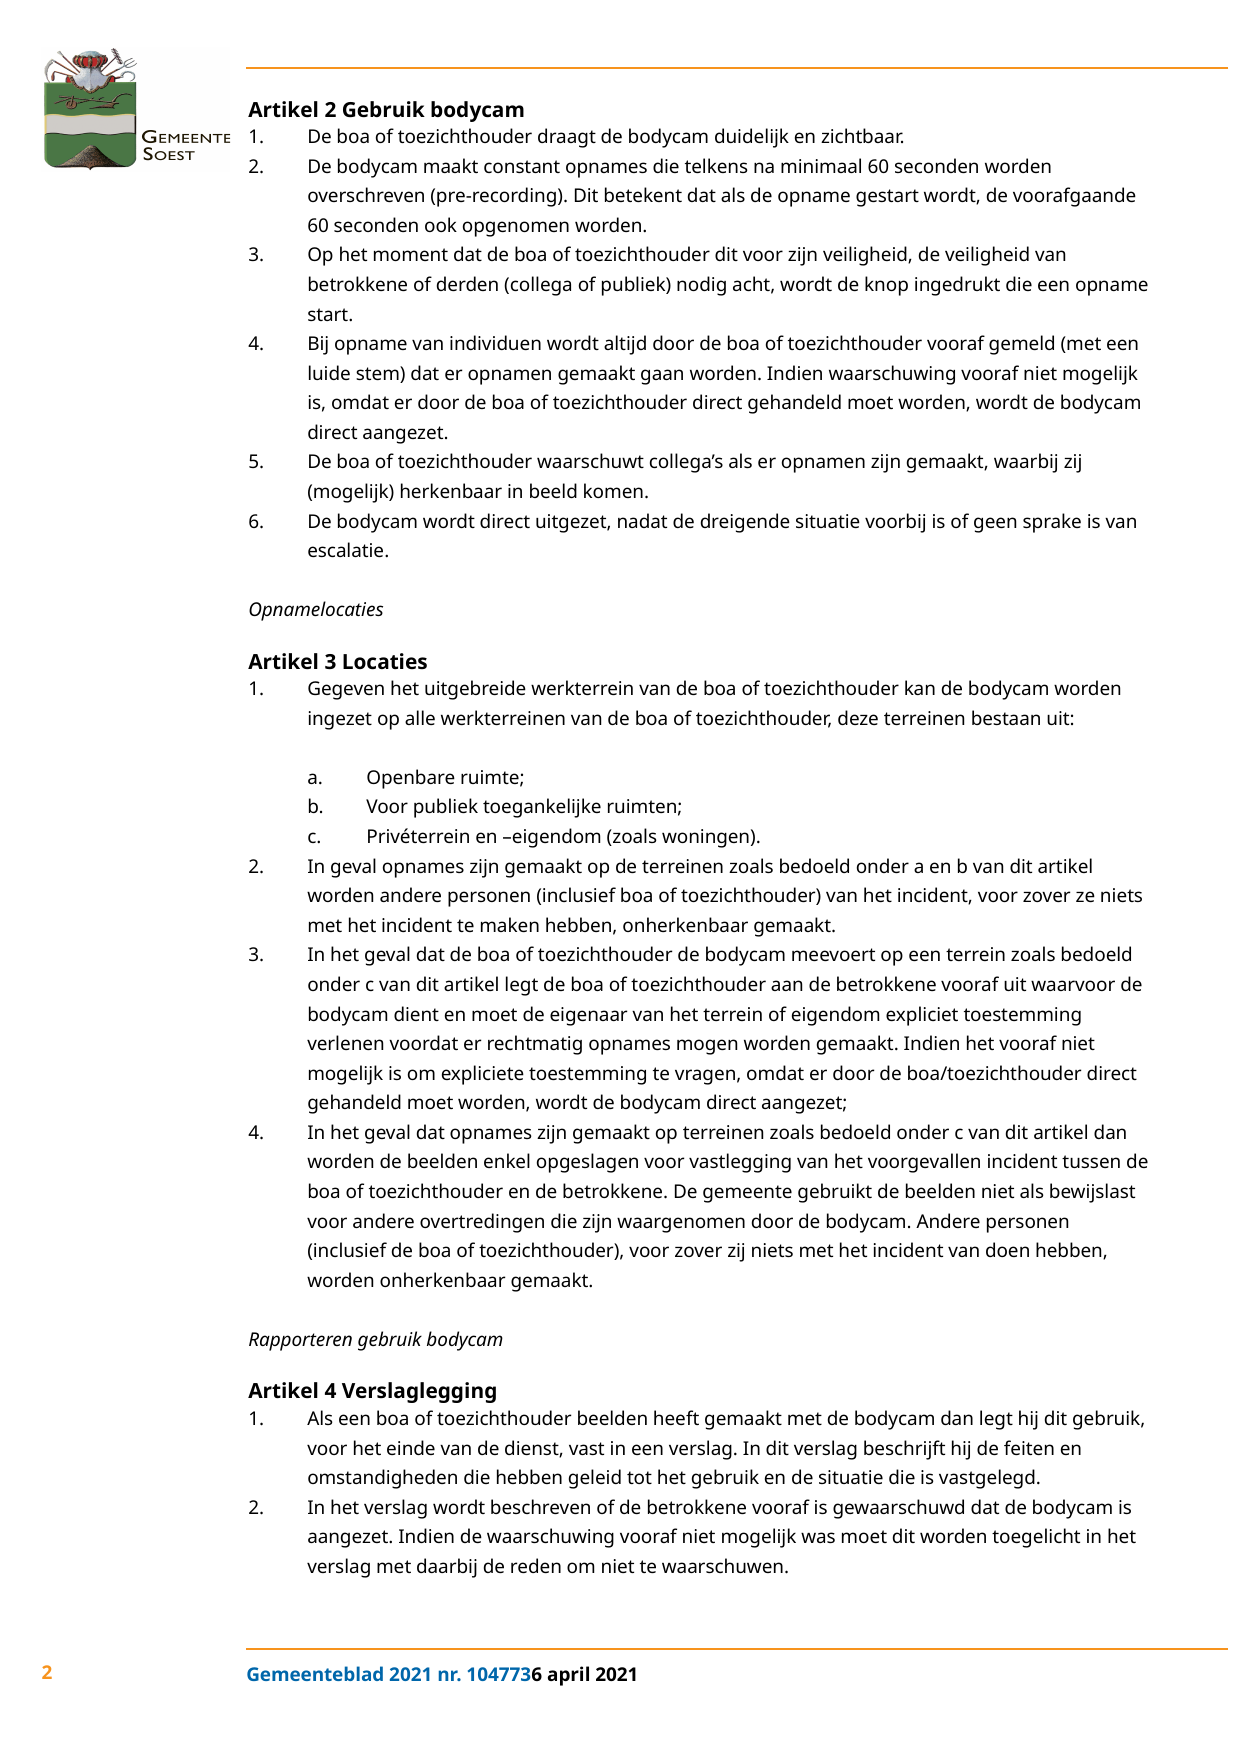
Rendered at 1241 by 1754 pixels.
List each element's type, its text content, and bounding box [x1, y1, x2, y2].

text Artikel 2 Gebruik bodycam [248, 95, 1152, 123]
list Gegeven het uitgebreide werkterrein van de boa of toezichthouder kan de bodycam worden ingezet op alle werkterreinen van de boa of toezichthouder, deze terreinen bestaan uit: [248, 675, 1152, 731]
picture [41, 47, 231, 172]
list Voor publiek toegankelijke ruimten; [307, 794, 1152, 819]
list In het geval dat de boa of toezichthouder de bodycam meevoert op een terrein zoals bedoeld onder c van dit artikel legt de boa of toezichthouder aan de betrokkene vooraf uit waarvoor de bodycam dient en moet de eigenaar van het terrein of eigendom expliciet toestemming verlenen voordat er rechtmatig opnames mogen worden gemaakt. Indien het vooraf niet mogelijk is om expliciete toestemming te vragen, omdat er door de boa/toezichthouder direct gehandeld moet worden, wordt de bodycam direct aangezet; [248, 942, 1152, 1115]
list Bij opname van individuen wordt altijd door de boa of toezichthouder vooraf gemeld (met een luide stem) dat er opnamen gemaakt gaan worden. Indien waarschuwing vooraf niet mogelijk is, omdat er door de boa of toezichthouder direct gehandeld moet worden, wordt de bodycam direct aangezet. [248, 330, 1152, 445]
text Opnamelocaties [248, 597, 1152, 622]
list Openbare ruimte; [307, 764, 1152, 790]
list In geval opnames zijn gemaakt op de terreinen zoals bedoeld onder a en b van dit artikel worden andere personen (inclusief boa of toezichthouder) van het incident, voor zover ze niets met het incident te maken hebben, onherkenbaar gemaakt. [248, 853, 1152, 938]
list Op het moment dat de boa of toezichthouder dit voor zijn veiligheid, de veiligheid van betrokkene of derden (collega of publiek) nodig acht, wordt de knop ingedrukt die een opname start. [248, 242, 1152, 326]
list De boa of toezichthouder waarschuwt collega’s als er opnamen zijn gemaakt, waarbij zij (mogelijk) herkenbaar in beeld komen. [248, 449, 1152, 504]
list Als een boa of toezichthouder beelden heeft gemaakt met de bodycam dan legt hij dit gebruik, voor het einde van de dienst, vast in een verslag. In dit verslag beschrijft hij de feiten en omstandigheden die hebben geleid tot het gebruik en de situatie die is vastgelegd. [248, 1405, 1152, 1490]
list In het geval dat opnames zijn gemaakt op terreinen zoals bedoeld onder c van dit artikel dan worden de beelden enkel opgeslagen voor vastlegging van het voorgevallen incident tussen de boa of toezichthouder en de betrokkene. De gemeente gebruikt de beelden niet als bewijslast voor andere overtredingen die zijn waargenomen door de bodycam. Andere personen (inclusief de boa of toezichthouder), voor zover zij niets met het incident van doen hebben, worden onherkenbaar gemaakt. [248, 1119, 1152, 1293]
text Artikel 4 Verslaglegging [248, 1377, 1152, 1405]
list De bodycam maakt constant opnames die telkens na minimaal 60 seconden worden overschreven (pre-recording). Dit betekent dat als de opname gestart wordt, de voorafgaande 60 seconden ook opgenomen worden. [248, 153, 1152, 238]
text Rapporteren gebruik bodycam [248, 1326, 1152, 1352]
list De boa of toezichthouder draagt de bodycam duidelijk en zichtbaar. [248, 123, 1152, 149]
list In het verslag wordt beschreven of de betrokkene vooraf is gewaarschuwd dat de bodycam is aangezet. Indien de waarschuwing vooraf niet mogelijk was moet dit worden toegelicht in het verslag met daarbij de reden om niet te waarschuwen. [248, 1494, 1152, 1579]
text Artikel 3 Locaties [248, 647, 1152, 675]
list Privéterrein en –eigendom (zoals woningen). [307, 823, 1152, 849]
list De bodycam wordt direct uitgezet, nadat de dreigende situatie voorbij is of geen sprake is van escalatie. [248, 508, 1152, 563]
